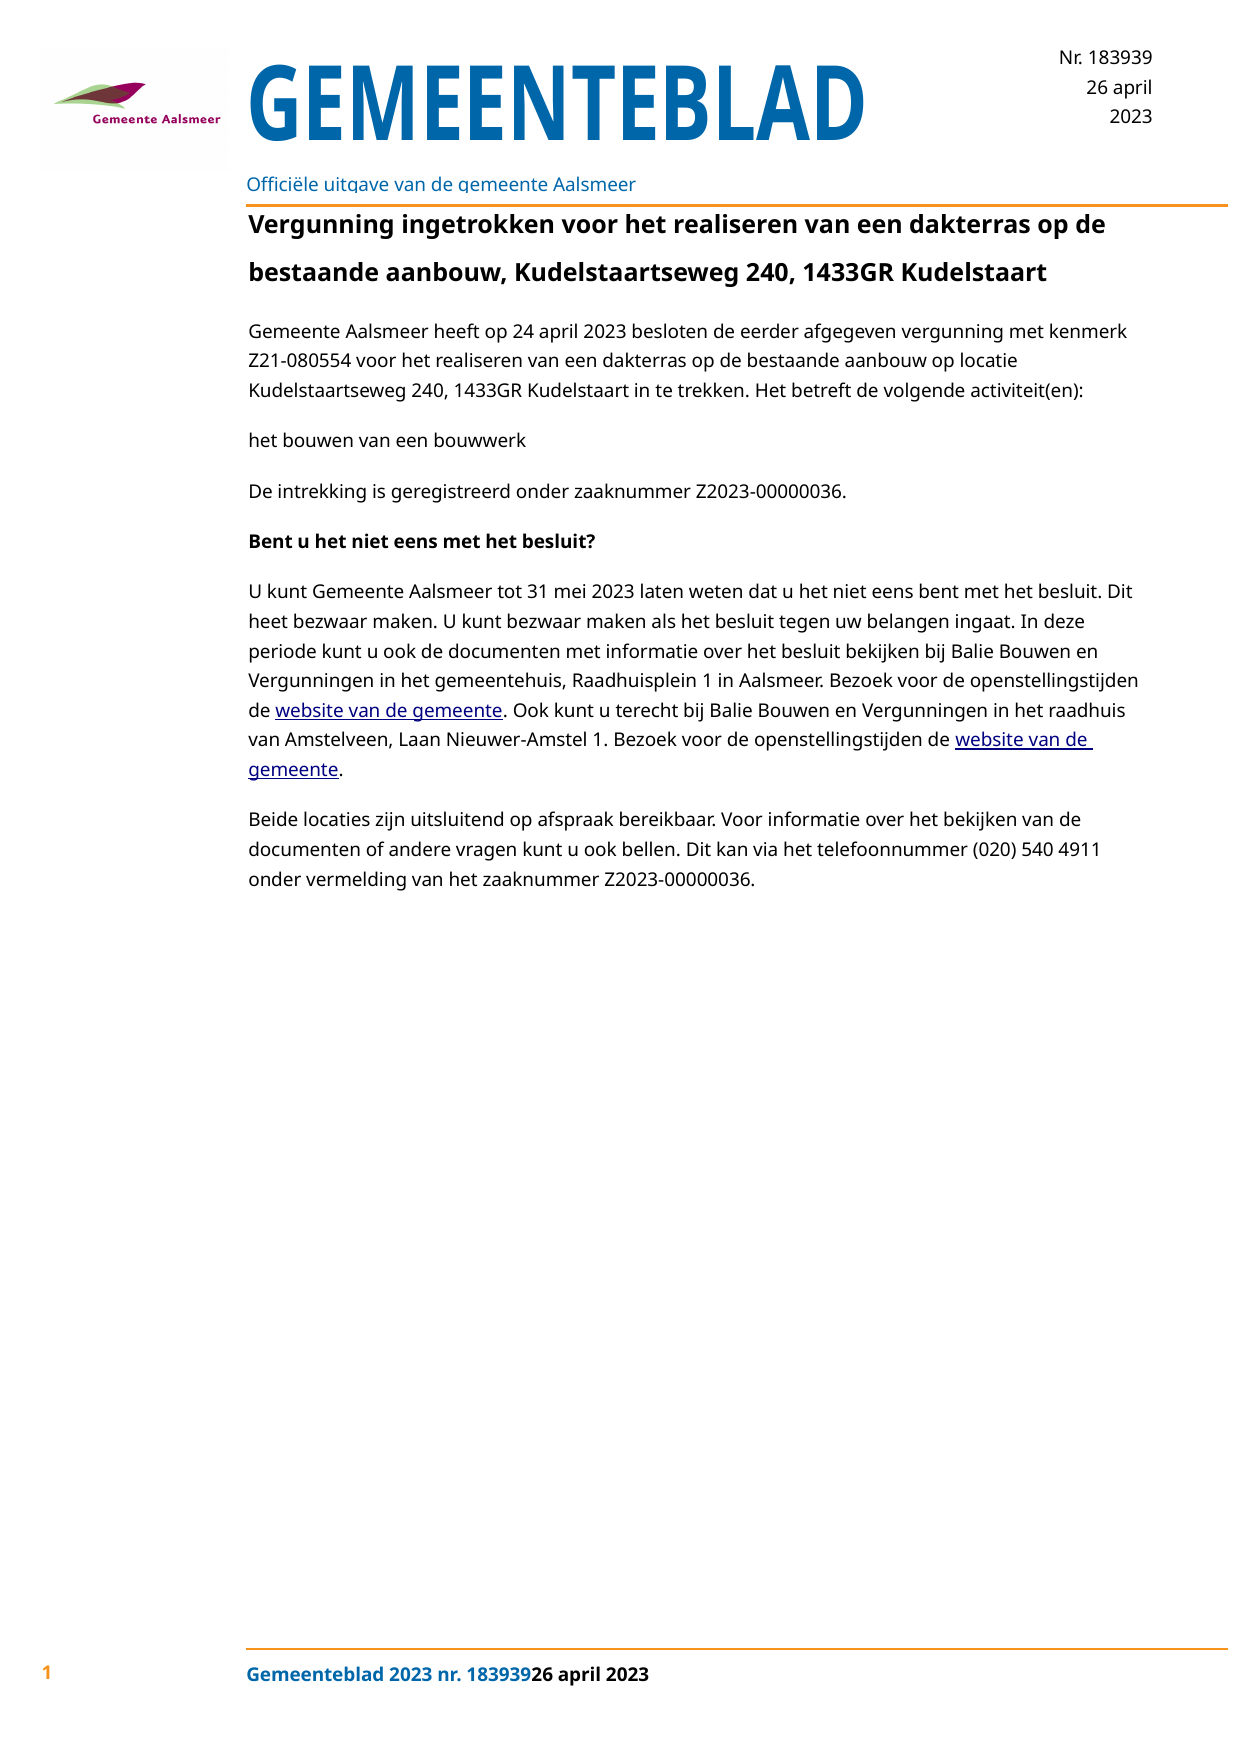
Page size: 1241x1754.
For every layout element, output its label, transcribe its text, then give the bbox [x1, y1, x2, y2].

text Beide locaties zijn uitsluitend op afspraak bereikbaar. Voor informatie over het bekijken van de documenten of andere vragen kunt u ook bellen. Dit kan via het telefoonnummer (020) 540 4911 onder vermelding van het zaaknummer Z2023-00000036. [248, 807, 1152, 892]
text het bouwen van een bouwwerk [248, 427, 1152, 453]
picture [41, 47, 231, 172]
text Bent u het niet eens met het besluit? [248, 528, 1152, 554]
text Gemeente Aalsmeer heeft op 24 april 2023 besloten de eerder afgegeven vergunning met kenmerk Z21-080554 voor het realiseren van een dakterras op de bestaande aanbouw op locatie Kudelstaartseweg 240, 1433GR Kudelstaart in te trekken. Het betreft de volgende activiteit(en): [248, 318, 1152, 403]
text Vergunning ingetrokken voor het realiseren van een dakterras op de bestaande aanbouw, Kudelstaartseweg 240, 1433GR Kudelstaart [248, 207, 1152, 288]
text De intrekking is geregistreerd onder zaaknummer Z2023-00000036. [248, 478, 1152, 504]
text U kunt Gemeente Aalsmeer tot 31 mei 2023 laten weten dat u het niet eens bent met het besluit. Dit heet bezwaar maken. U kunt bezwaar maken als het besluit tegen uw belangen ingaat. In deze periode kunt u ook de documenten met informatie over het besluit bekijken bij Balie Bouwen en Vergunningen in het gemeentehuis, Raadhuisplein 1 in Aalsmeer. Bezoek voor de openstellingstijden de website van de gemeente. Ook kunt u terecht bij Balie Bouwen en Vergunningen in het raadhuis van Amstelveen, Laan Nieuwer-Amstel 1. Bezoek voor de openstellingstijden de website van de gemeente. [248, 579, 1152, 782]
